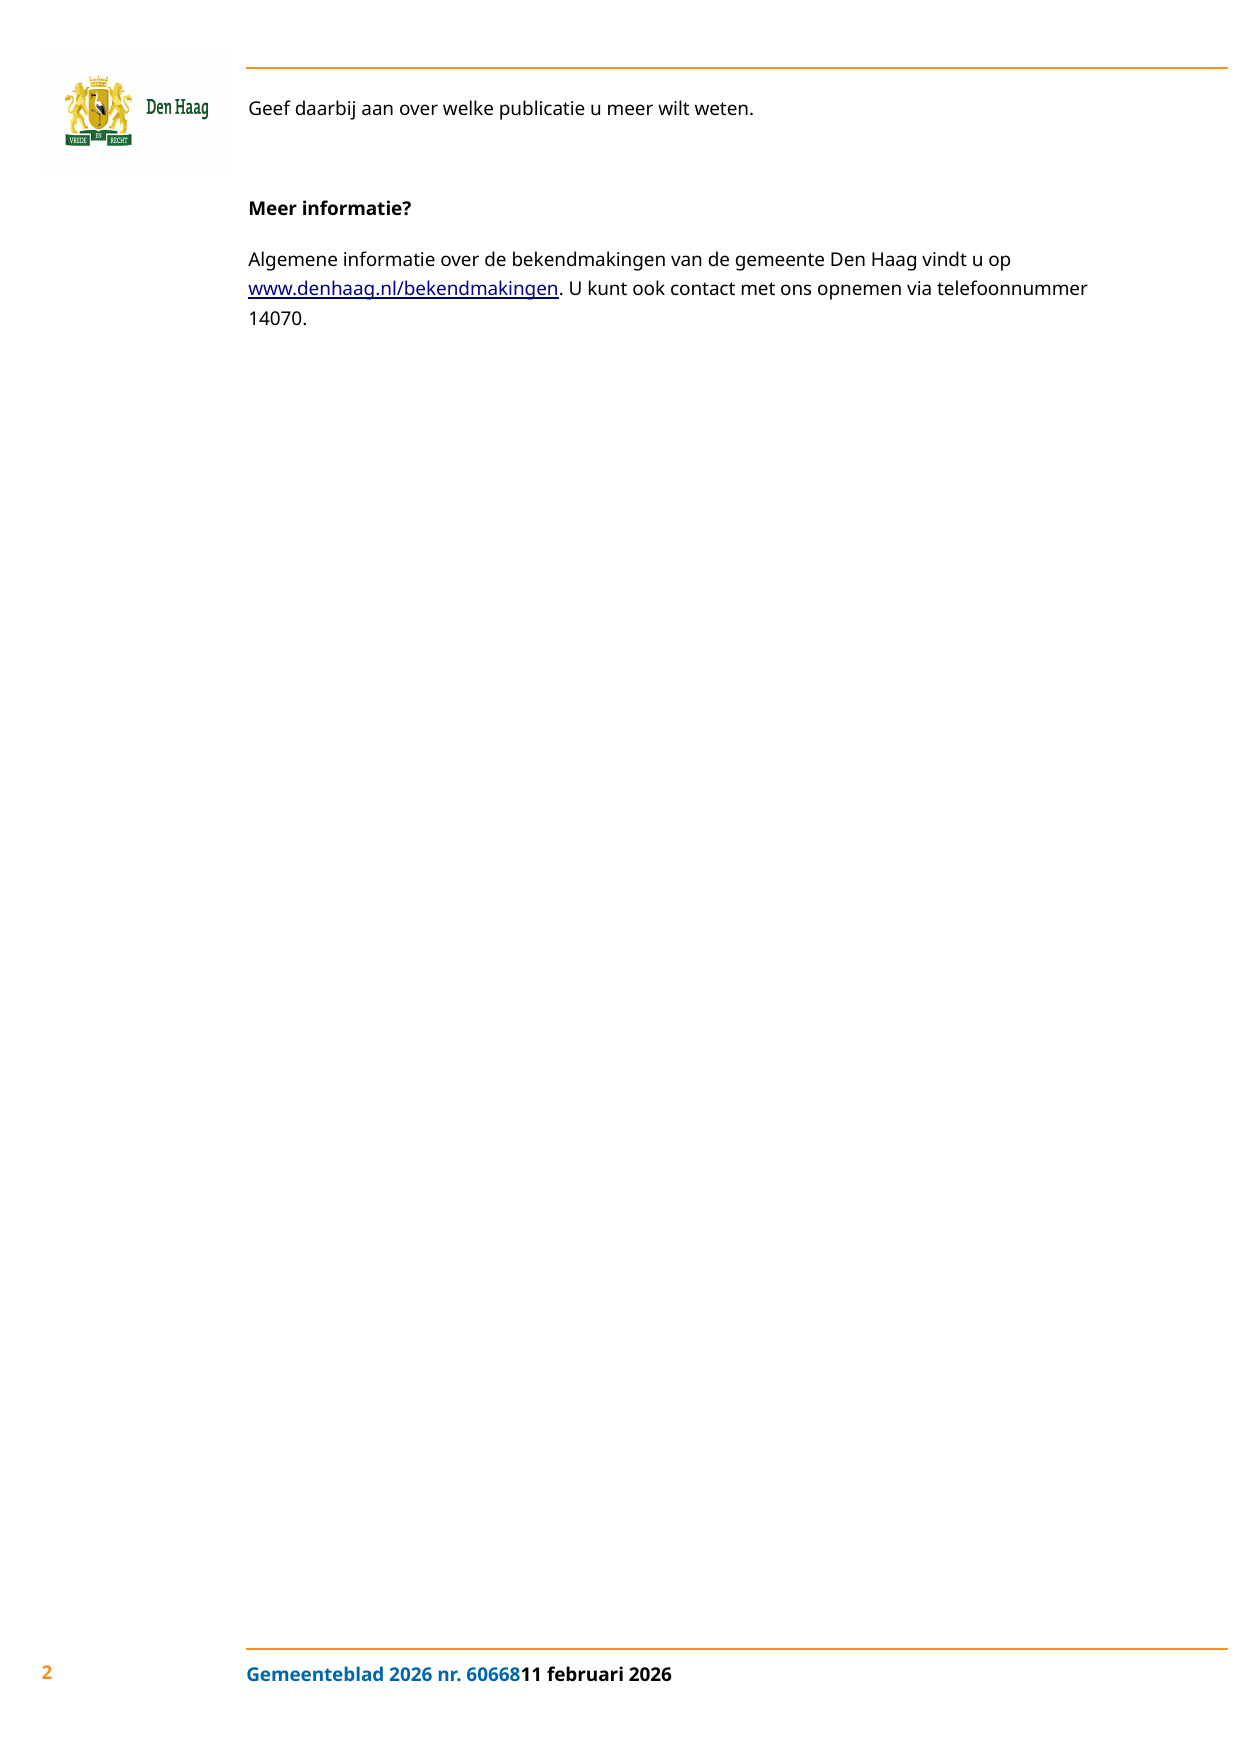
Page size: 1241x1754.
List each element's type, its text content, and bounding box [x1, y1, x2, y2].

text Algemene informatie over de bekendmakingen van de gemeente Den Haag vindt u op www.denhaag.nl/bekendmakingen. U kunt ook contact met ons opnemen via telefoonnummer 14070. [248, 246, 1152, 331]
picture [41, 47, 231, 172]
text Meer informatie? [248, 196, 1152, 221]
text Geef daarbij aan over welke publicatie u meer wilt weten. [248, 95, 1152, 121]
